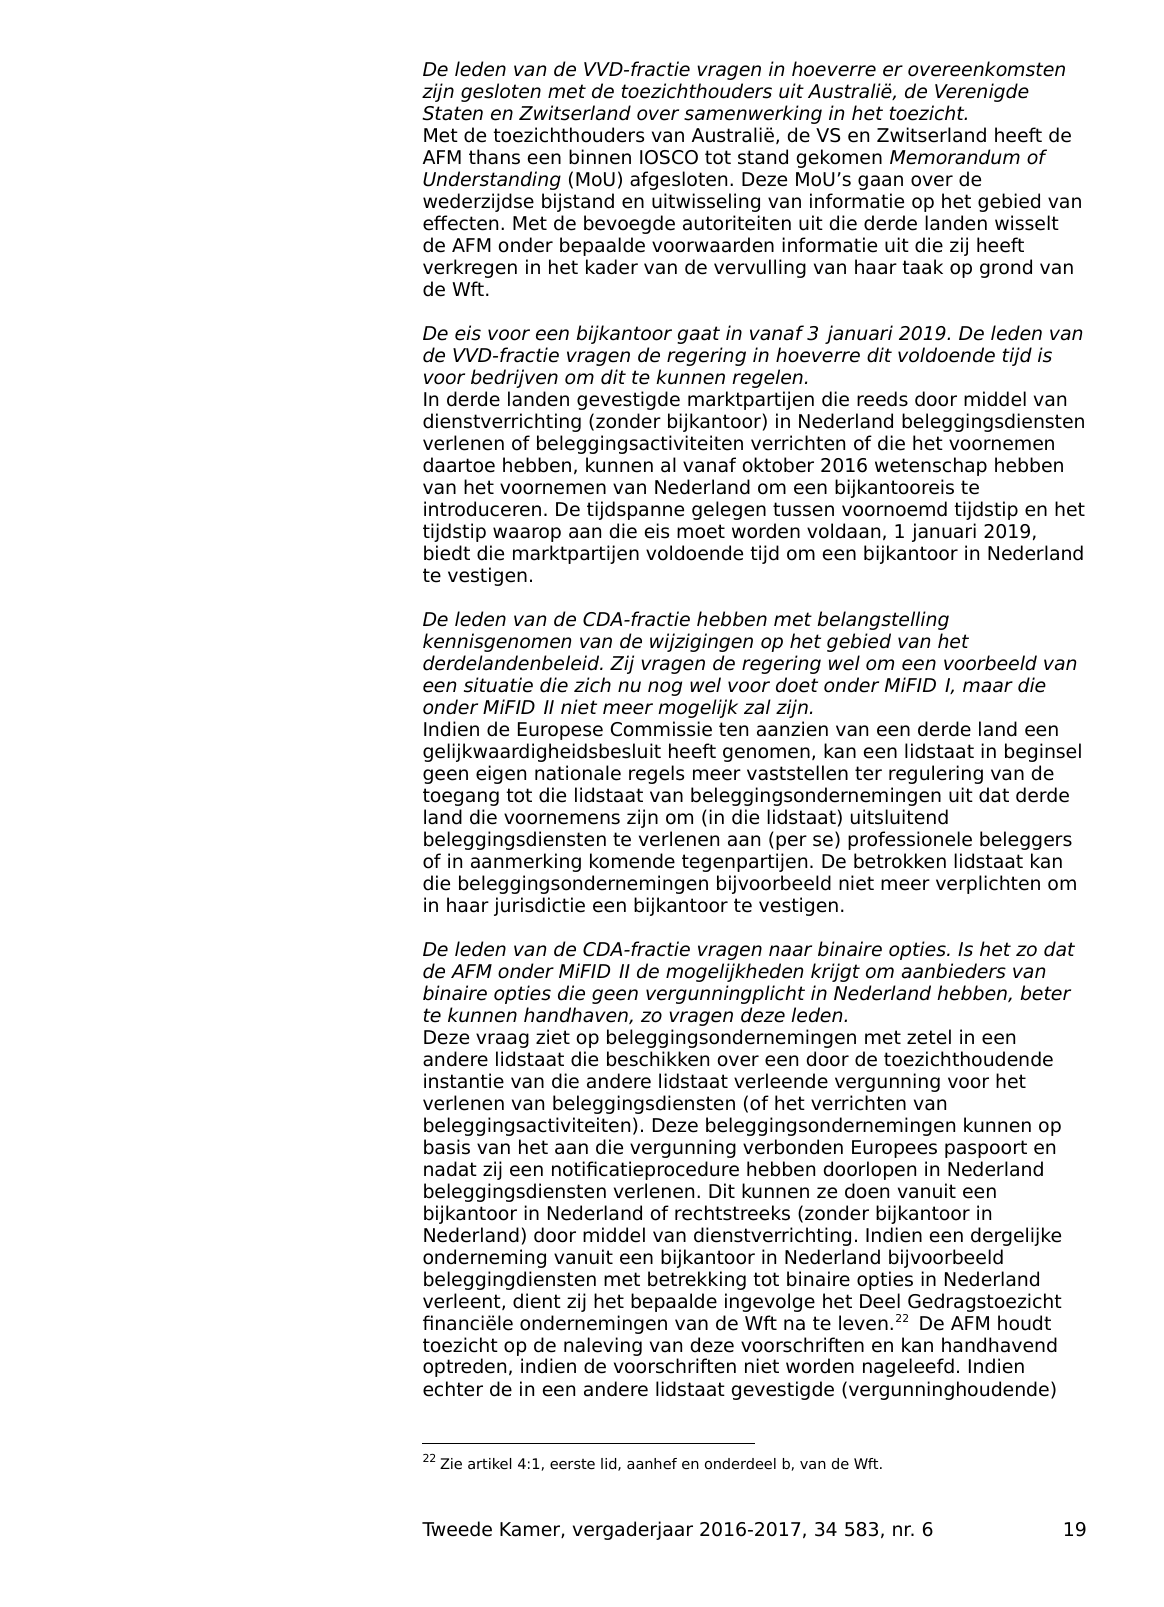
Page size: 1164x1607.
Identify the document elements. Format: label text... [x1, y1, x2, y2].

text Deze vraag ziet op beleggingsondernemingen met zetel in een andere lidstaat die beschikken over een door de toezichthoudende instantie van die andere lidstaat verleende vergunning voor het verlenen van beleggingsdiensten (of het verrichten van beleggingsactiviteiten). Deze beleggingsondernemingen kunnen op basis van het aan die vergunning verbonden Europees paspoort en nadat zij een notificatieprocedure hebben doorlopen in Nederland beleggingsdiensten verlenen. Dit kunnen ze doen vanuit een bijkantoor in Nederland of rechtstreeks (zonder bijkantoor in Nederland) door middel van dienstverrichting. Indien een dergelijke onderneming vanuit een bijkantoor in Nederland bijvoorbeeld beleggingdiensten met betrekking tot binaire opties in Nederland verleent, dient zij het bepaalde ingevolge het Deel Gedragstoezicht financiële ondernemingen van de Wft na te leven. De AFM houdt toezicht op de naleving van deze voorschriften en kan handhavend optreden, indien de voorschriften niet worden nageleefd. Indien echter de in een andere lidstaat gevestigde (vergunninghoudende) [422, 1027, 1087, 1400]
text De leden van de CDA-fractie vragen naar binaire opties. Is het zo dat de AFM onder MiFID II de mogelijkheden krijgt om aanbieders van binaire opties die geen vergunningplicht in Nederland hebben, beter te kunnen handhaven, zo vragen deze leden. [422, 939, 1087, 1027]
text De eis voor een bijkantoor gaat in vanaf 3 januari 2019. De leden van de VVD-fractie vragen de regering in hoeverre dit voldoende tijd is voor bedrijven om dit te kunnen regelen. [422, 323, 1087, 389]
text De leden van de VVD-fractie vragen in hoeverre er overeenkomsten zijn gesloten met de toezichthouders uit Australië, de Verenigde Staten en Zwitserland over samenwerking in het toezicht. [422, 59, 1087, 125]
text De leden van de CDA-fractie hebben met belangstelling kennisgenomen van de wijzigingen op het gebied van het derdelandenbeleid. Zij vragen de regering wel om een voorbeeld van een situatie die zich nu nog wel voor doet onder MiFID I, maar die onder MiFID II niet meer mogelijk zal zijn. [422, 609, 1087, 719]
text Met de toezichthouders van Australië, de VS en Zwitserland heeft de AFM thans een binnen IOSCO tot stand gekomen Memorandum of Understanding (MoU) afgesloten. Deze MoU’s gaan over de wederzijdse bijstand en uitwisseling van informatie op het gebied van effecten. Met de bevoegde autoriteiten uit die derde landen wisselt de AFM onder bepaalde voorwaarden informatie uit die zij heeft verkregen in het kader van de vervulling van haar taak op grond van de Wft. [422, 125, 1087, 301]
text Zie artikel 4:1, eerste lid, aanhef en onderdeel b, van de Wft. [422, 1452, 1087, 1474]
text In derde landen gevestigde marktpartijen die reeds door middel van dienstverrichting (zonder bijkantoor) in Nederland beleggingsdiensten verlenen of beleggingsactiviteiten verrichten of die het voornemen daartoe hebben, kunnen al vanaf oktober 2016 wetenschap hebben van het voornemen van Nederland om een bijkantooreis te introduceren. De tijdspanne gelegen tussen voornoemd tijdstip en het tijdstip waarop aan die eis moet worden voldaan, 1 januari 2019, biedt die marktpartijen voldoende tijd om een bijkantoor in Nederland te vestigen. [422, 389, 1087, 587]
text Indien de Europese Commissie ten aanzien van een derde land een gelijkwaardigheidsbesluit heeft genomen, kan een lidstaat in beginsel geen eigen nationale regels meer vaststellen ter regulering van de toegang tot die lidstaat van beleggingsondernemingen uit dat derde land die voornemens zijn om (in die lidstaat) uitsluitend beleggingsdiensten te verlenen aan (per se) professionele beleggers of in aanmerking komende tegenpartijen. De betrokken lidstaat kan die beleggingsondernemingen bijvoorbeeld niet meer verplichten om in haar jurisdictie een bijkantoor te vestigen. [422, 719, 1087, 917]
